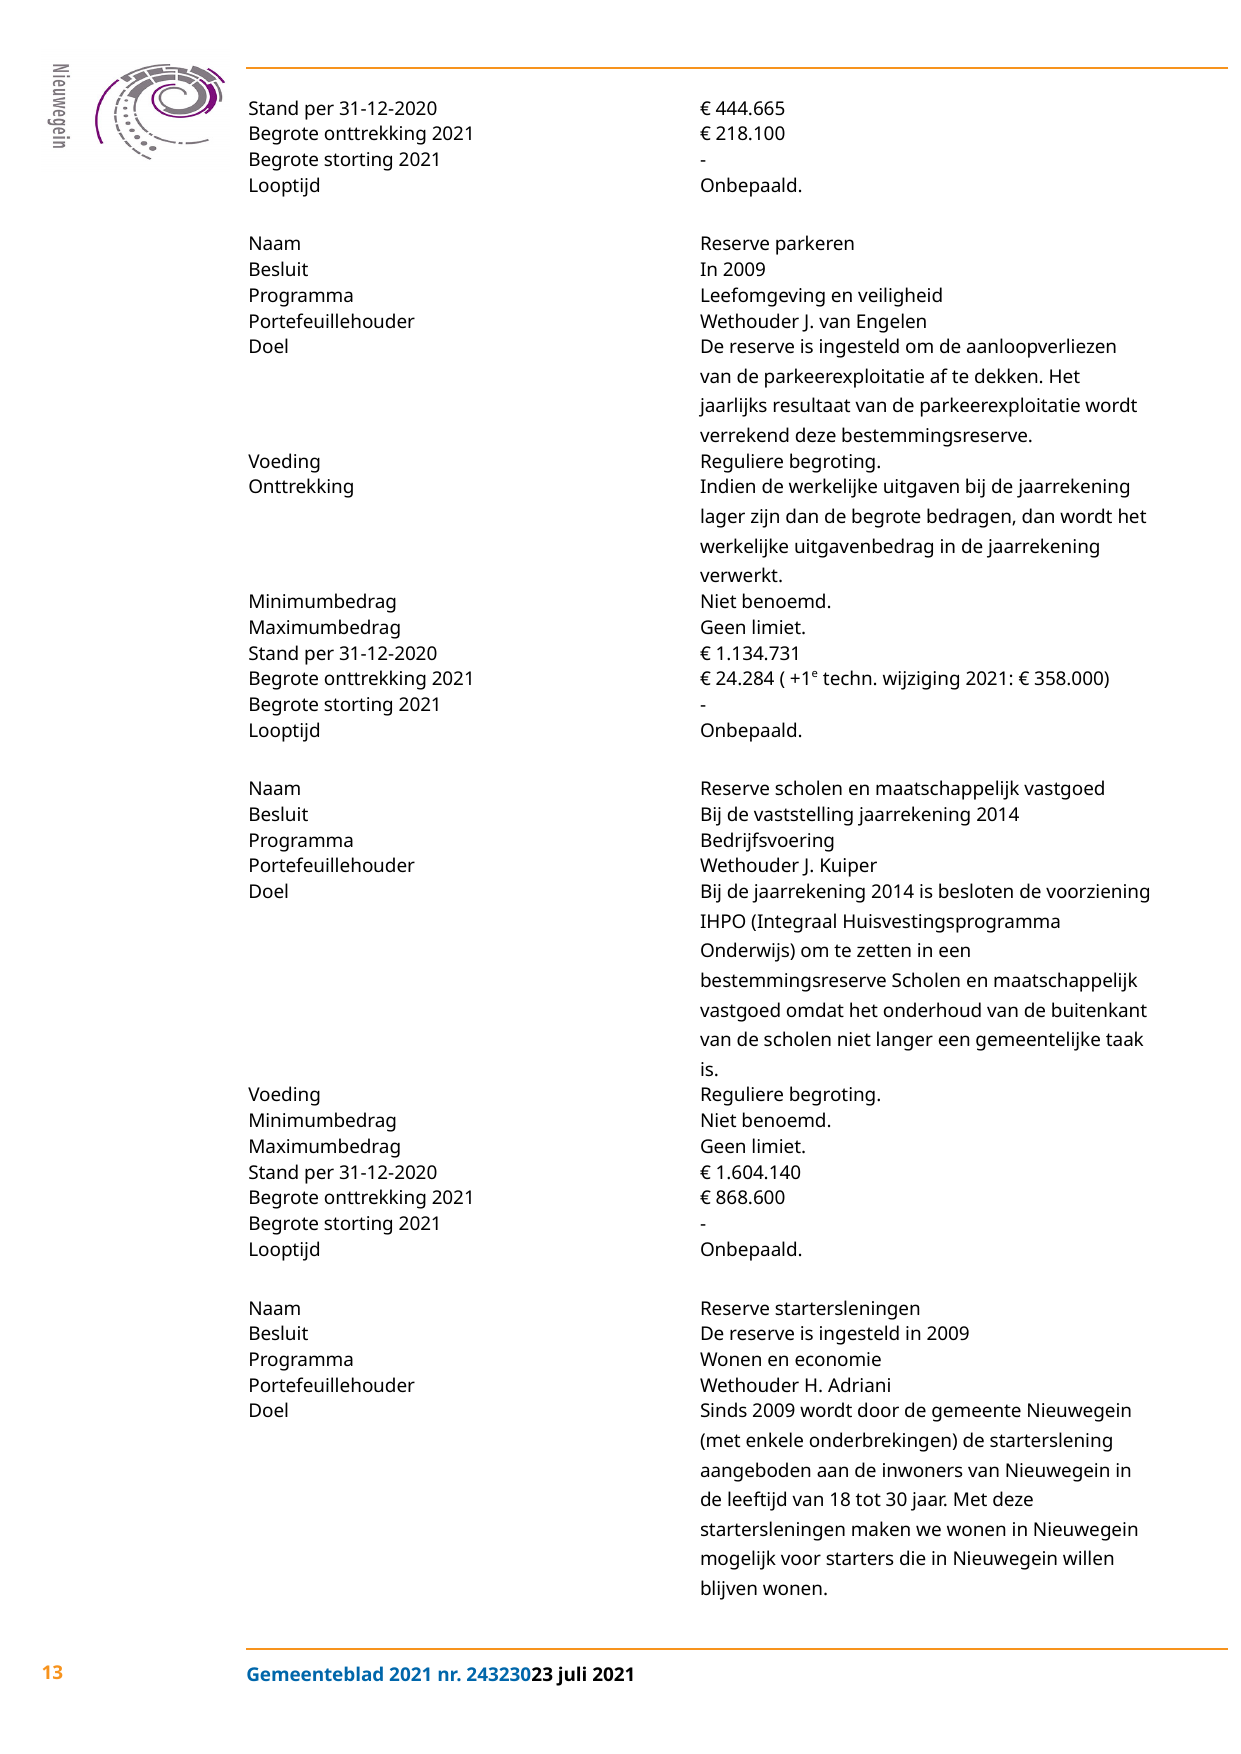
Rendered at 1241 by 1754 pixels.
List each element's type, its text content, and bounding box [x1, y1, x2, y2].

table_cell Portefeuillehouder [248, 853, 700, 878]
table_cell Programma [248, 282, 700, 308]
table_cell Sinds 2009 wordt door de gemeente Nieuwegein (met enkele onderbrekingen) de starterslening aangeboden aan de inwoners van Nieuwegein in de leeftijd van 18 tot 30 jaar. Met deze startersleningen maken we wonen in Nieuwegein mogelijk voor starters die in Nieuwegein willen blijven wonen. [700, 1398, 1152, 1601]
table_cell Voeding [248, 448, 700, 474]
table_cell Doel [248, 1398, 700, 1601]
table_cell Onbepaald. [700, 717, 1152, 743]
table_cell - [700, 1210, 1152, 1236]
table_cell In 2009 [700, 256, 1152, 282]
table_cell € 218.100 [700, 121, 1152, 146]
table_cell De reserve is ingesteld om de aanloopverliezen van de parkeerexploitatie af te dekken. Het jaarlijks resultaat van de parkeerexploitatie wordt verrekend deze bestemmingsreserve. [700, 334, 1152, 448]
table_cell Geen limiet. [700, 1133, 1152, 1159]
table_cell Besluit [248, 256, 700, 282]
table_cell Voeding [248, 1082, 700, 1107]
table_header Reserve startersleningen [700, 1295, 1152, 1320]
table_cell Begrote storting 2021 [248, 691, 700, 717]
table_cell Begrote storting 2021 [248, 146, 700, 172]
picture [41, 47, 231, 172]
table_cell Stand per 31-12-2020 [248, 640, 700, 665]
table_cell Onbepaald. [700, 172, 1152, 198]
table_cell Besluit [248, 801, 700, 827]
table_header Naam [248, 231, 700, 256]
table_cell Minimumbedrag [248, 588, 700, 614]
table_cell Onttrekking [248, 474, 700, 588]
table_header Naam [248, 776, 700, 801]
table_cell € 444.665 [700, 95, 1152, 121]
table_cell Wethouder H. Adriani [700, 1372, 1152, 1398]
table_cell Begrote storting 2021 [248, 1210, 700, 1236]
table_cell Bij de vaststelling jaarrekening 2014 [700, 801, 1152, 827]
table_cell Niet benoemd. [700, 1108, 1152, 1133]
table_cell Programma [248, 827, 700, 853]
table_cell Looptijd [248, 1236, 700, 1262]
table_cell Bedrijfsvoering [700, 827, 1152, 853]
table_cell Wethouder J. Kuiper [700, 853, 1152, 878]
table_cell € 24.284 ( +1e techn. wijziging 2021: € 358.000) [700, 665, 1152, 691]
table_cell Reguliere begroting. [700, 1082, 1152, 1107]
table_cell Looptijd [248, 172, 700, 198]
table_cell Stand per 31-12-2020 [248, 1159, 700, 1184]
table_cell De reserve is ingesteld in 2009 [700, 1320, 1152, 1346]
table_cell Niet benoemd. [700, 588, 1152, 614]
table_header Naam [248, 1295, 700, 1320]
table_cell Begrote onttrekking 2021 [248, 1185, 700, 1210]
table_cell Begrote onttrekking 2021 [248, 665, 700, 691]
table_cell € 1.134.731 [700, 640, 1152, 665]
table_cell Portefeuillehouder [248, 308, 700, 333]
table_cell Programma [248, 1346, 700, 1372]
table_cell - [700, 691, 1152, 717]
table_cell Looptijd [248, 717, 700, 743]
table_cell Besluit [248, 1320, 700, 1346]
table_cell € 1.604.140 [700, 1159, 1152, 1184]
table_header Reserve scholen en maatschappelijk vastgoed [700, 776, 1152, 801]
table_cell Maximumbedrag [248, 1133, 700, 1159]
table_cell Leefomgeving en veiligheid [700, 282, 1152, 308]
table_cell Minimumbedrag [248, 1108, 700, 1133]
table_cell Indien de werkelijke uitgaven bij de jaarrekening lager zijn dan de begrote bedragen, dan wordt het werkelijke uitgavenbedrag in de jaarrekening verwerkt. [700, 474, 1152, 588]
table_cell Onbepaald. [700, 1236, 1152, 1262]
table_cell Maximumbedrag [248, 614, 700, 640]
table_header Reserve parkeren [700, 231, 1152, 256]
table_cell € 868.600 [700, 1185, 1152, 1210]
table_cell Wethouder J. van Engelen [700, 308, 1152, 333]
table_cell Wonen en economie [700, 1346, 1152, 1372]
table_cell Stand per 31-12-2020 [248, 95, 700, 121]
table_cell Geen limiet. [700, 614, 1152, 640]
table_cell Reguliere begroting. [700, 448, 1152, 474]
table_cell Begrote onttrekking 2021 [248, 121, 700, 146]
table_cell Portefeuillehouder [248, 1372, 700, 1398]
table_cell Doel [248, 879, 700, 1082]
table_cell - [700, 146, 1152, 172]
table_cell Doel [248, 334, 700, 448]
table_cell Bij de jaarrekening 2014 is besloten de voorziening IHPO (Integraal Huisvestingsprogramma Onderwijs) om te zetten in een bestemmingsreserve Scholen en maatschappelijk vastgoed omdat het onderhoud van de buitenkant van de scholen niet langer een gemeentelijke taak is. [700, 879, 1152, 1082]
